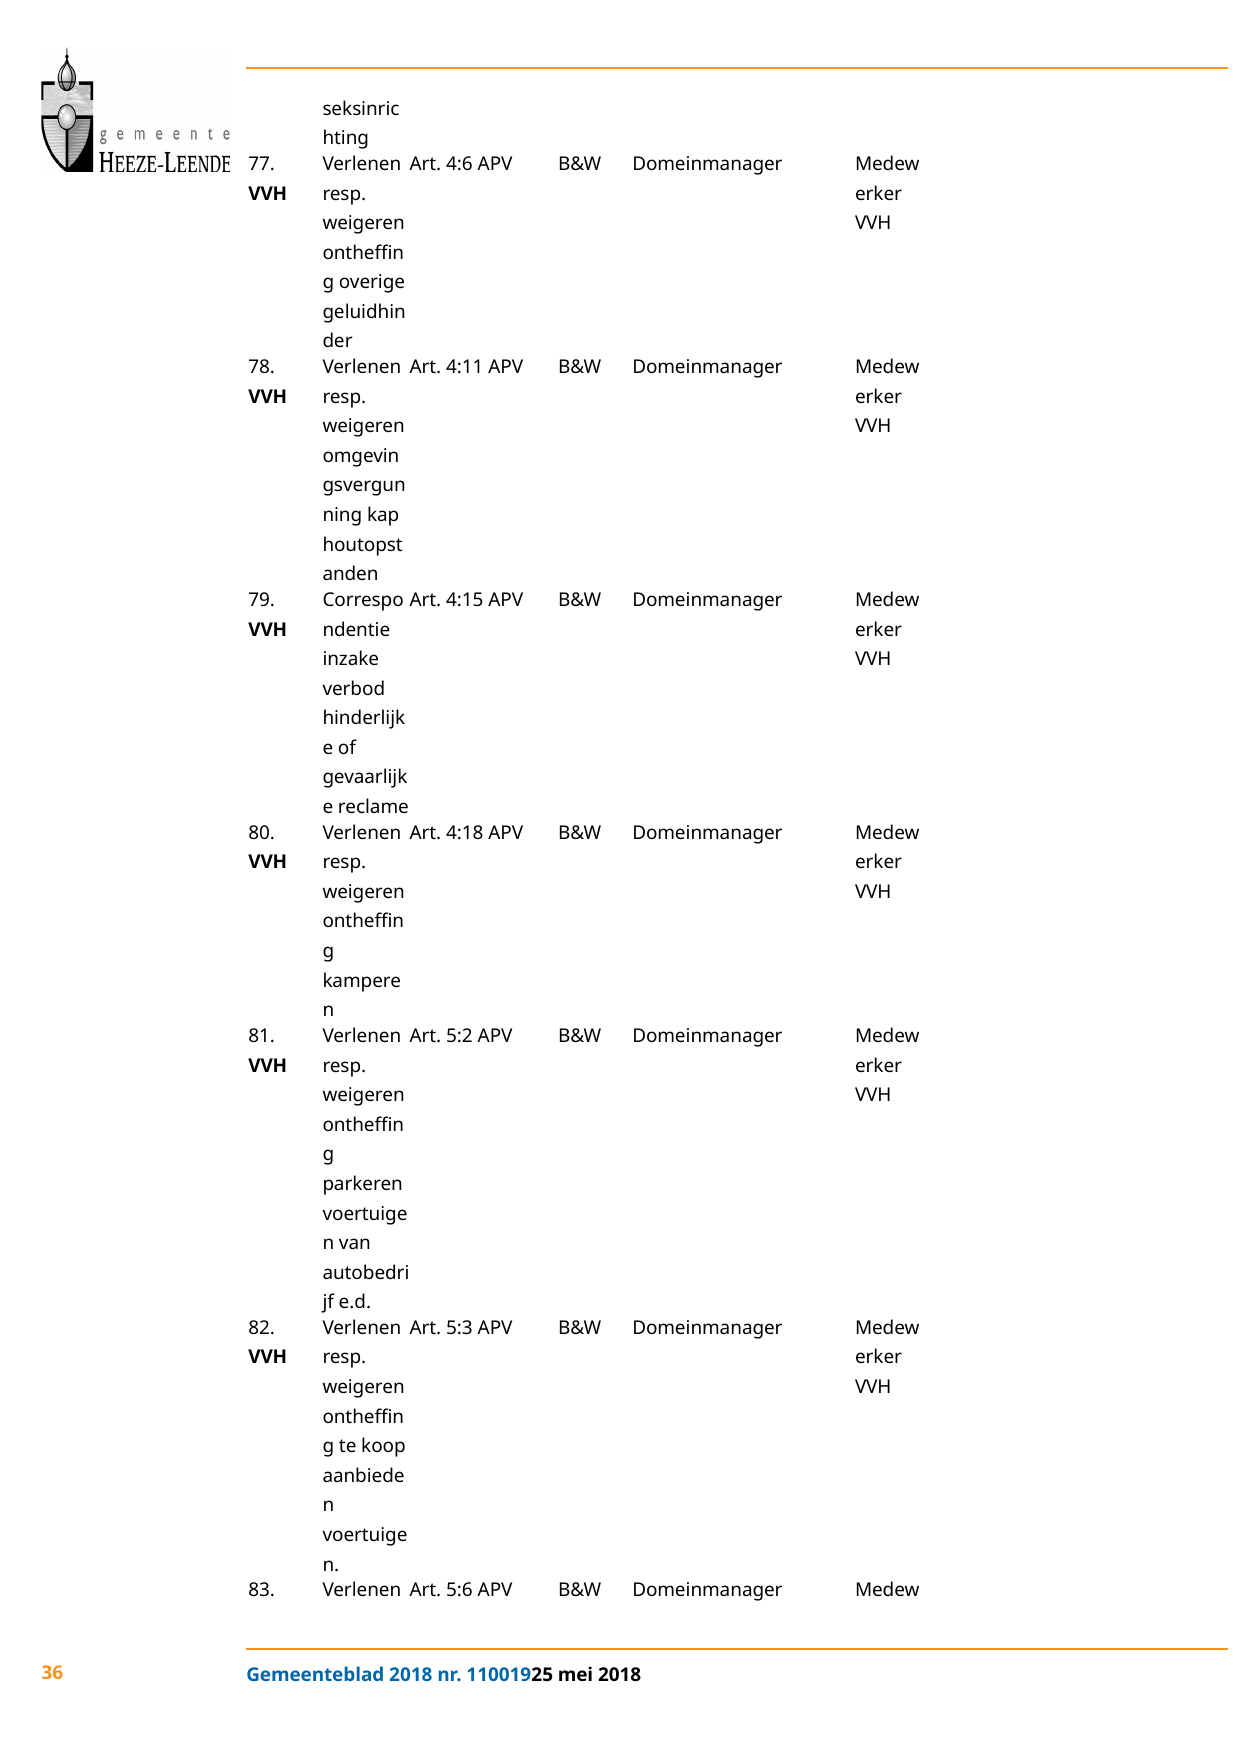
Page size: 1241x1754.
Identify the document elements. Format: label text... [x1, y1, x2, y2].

table_cell [929, 353, 1077, 586]
table_cell [929, 586, 1077, 819]
table_cell Domeinmanager [632, 586, 855, 819]
table_cell seksinrichting [322, 95, 409, 150]
table_cell B&W [558, 353, 632, 586]
table_cell B&W [558, 819, 632, 1022]
table_cell [929, 1314, 1077, 1577]
table_cell Art. 5:2 APV [409, 1022, 558, 1314]
table_cell Medew [855, 1577, 929, 1602]
table_cell [929, 150, 1077, 353]
table_cell Domeinmanager [632, 353, 855, 586]
table_cell Domeinmanager [632, 1314, 855, 1577]
table_cell Medewerker VVH [855, 1022, 929, 1314]
table_cell Verlenen [322, 1577, 409, 1602]
table_cell Verlenen resp. weigeren ontheffing kamperen [322, 819, 409, 1022]
table_cell [558, 95, 632, 150]
table_cell [929, 1577, 1077, 1602]
table_cell Medewerker VVH [855, 1314, 929, 1577]
table_cell 78. VVH [248, 353, 322, 586]
table_cell Medewerker VVH [855, 353, 929, 586]
table_cell Art. 4:11 APV [409, 353, 558, 586]
table_cell [929, 1022, 1077, 1314]
table_cell B&W [558, 1314, 632, 1577]
table_cell Art. 4:15 APV [409, 586, 558, 819]
table_cell 82. VVH [248, 1314, 322, 1577]
table_cell 79. VVH [248, 586, 322, 819]
table_cell Verlenen resp. weigeren omgevingsvergunning kap houtopstanden [322, 353, 409, 586]
table_cell Medewerker VVH [855, 586, 929, 819]
table_cell 77. VVH [248, 150, 322, 353]
table_cell Domeinmanager [632, 1022, 855, 1314]
picture [41, 47, 231, 172]
table_cell Domeinmanager [632, 1577, 855, 1602]
table_cell Art. 4:18 APV [409, 819, 558, 1022]
table_cell Art. 4:6 APV [409, 150, 558, 353]
table_cell Art. 5:6 APV [409, 1577, 558, 1602]
table_cell Domeinmanager [632, 819, 855, 1022]
table_cell B&W [558, 1577, 632, 1602]
table_cell [855, 95, 929, 150]
table_cell [929, 95, 1077, 150]
table_cell [632, 95, 855, 150]
table_cell [409, 95, 558, 150]
table_cell Domeinmanager [632, 150, 855, 353]
table_cell 83. [248, 1577, 322, 1602]
table_cell B&W [558, 1022, 632, 1314]
table_cell [248, 95, 322, 150]
table_cell 80. VVH [248, 819, 322, 1022]
table_cell [929, 819, 1077, 1022]
table_cell Verlenen resp. weigeren ontheffing te koop aanbieden voertuigen. [322, 1314, 409, 1577]
table_cell Verlenen resp. weigeren ontheffing parkeren voertuigen van autobedrijf e.d. [322, 1022, 409, 1314]
table_cell 81. VVH [248, 1022, 322, 1314]
table_cell Verlenen resp. weigeren ontheffing overige geluidhinder [322, 150, 409, 353]
table_cell B&W [558, 150, 632, 353]
table_cell Medewerker VVH [855, 819, 929, 1022]
table_cell Art. 5:3 APV [409, 1314, 558, 1577]
table_cell Medewerker VVH [855, 150, 929, 353]
table_cell Correspondentie inzake verbod hinderlijke of gevaarlijke reclame [322, 586, 409, 819]
table_cell B&W [558, 586, 632, 819]
